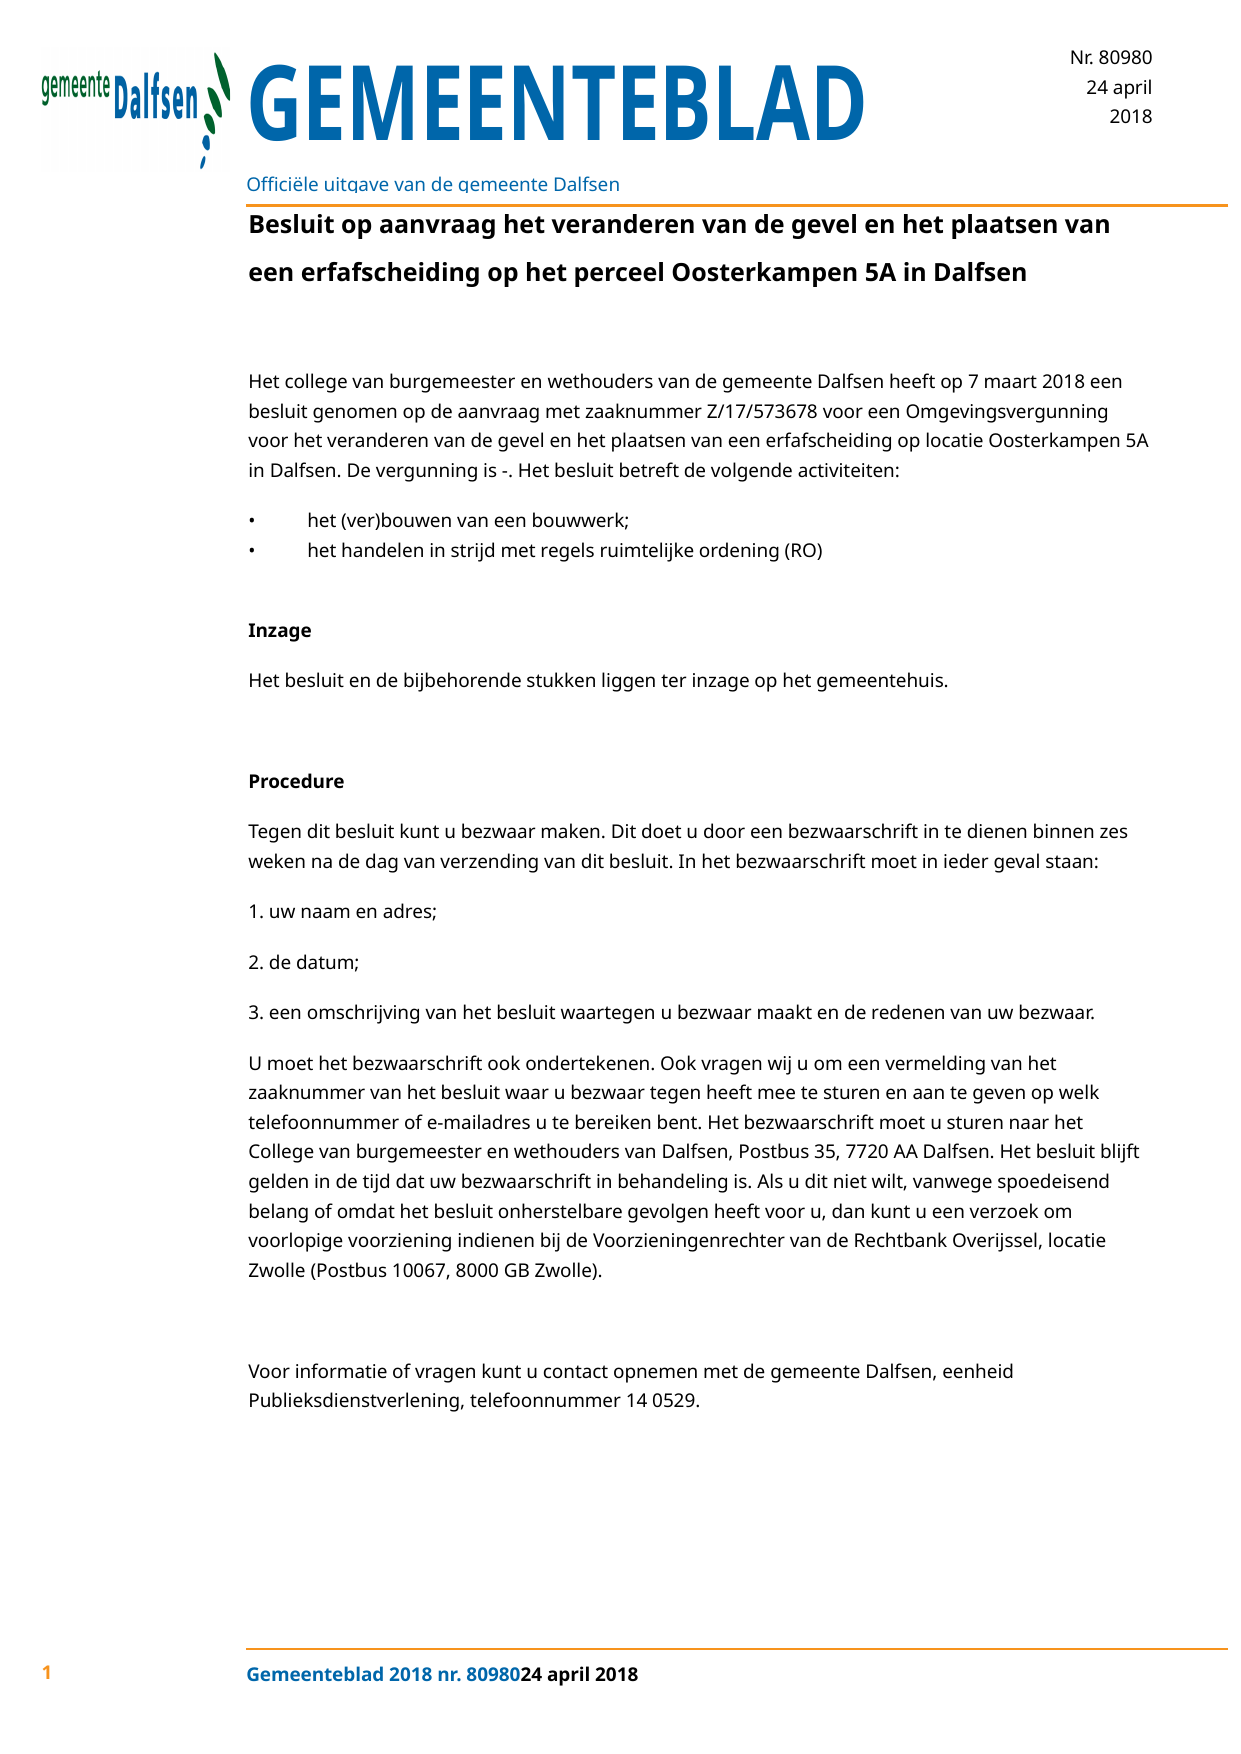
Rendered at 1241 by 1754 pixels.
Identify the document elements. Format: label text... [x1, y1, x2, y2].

list het handelen in strijd met regels ruimtelijke ordening (RO) [248, 537, 1152, 563]
text 2. de datum; [248, 949, 1152, 975]
text Procedure [248, 768, 1152, 794]
text 1. uw naam en adres; [248, 899, 1152, 924]
text Tegen dit besluit kunt u bezwaar maken. Dit doet u door een bezwaarschrift in te dienen binnen zes weken na de dag van verzending van dit besluit. In het bezwaarschrift moet in ieder geval staan: [248, 819, 1152, 874]
picture [41, 47, 231, 172]
text Voor informatie of vragen kunt u contact opnemen met de gemeente Dalfsen, eenheid Publieksdienstverlening, telefoonnummer 14 0529. [248, 1358, 1152, 1413]
text U moet het bezwaarschrift ook ondertekenen. Ook vragen wij u om een vermelding van het zaaknummer van het besluit waar u bezwaar tegen heeft mee te sturen en aan te geven op welk telefoonnummer of e-mailadres u te bereiken bent. Het bezwaarschrift moet u sturen naar het College van burgemeester en wethouders van Dalfsen, Postbus 35, 7720 AA Dalfsen. Het besluit blijft gelden in de tijd dat uw bezwaarschrift in behandeling is. Als u dit niet wilt, vanwege spoedeisend belang of omdat het besluit onherstelbare gevolgen heeft voor u, dan kunt u een verzoek om voorlopige voorziening indienen bij de Voorzieningenrechter van de Rechtbank Overijssel, locatie Zwolle (Postbus 10067, 8000 GB Zwolle). [248, 1050, 1152, 1283]
text Besluit op aanvraag het veranderen van de gevel en het plaatsen van een erfafscheiding op het perceel Oosterkampen 5A in Dalfsen [248, 207, 1152, 288]
list het (ver)bouwen van een bouwwerk; [248, 507, 1152, 533]
text 3. een omschrijving van het besluit waartegen u bezwaar maakt en de redenen van uw bezwaar. [248, 999, 1152, 1025]
text Het college van burgemeester en wethouders van de gemeente Dalfsen heeft op 7 maart 2018 een besluit genomen op de aanvraag met zaaknummer Z/17/573678 voor een Omgevingsvergunning voor het veranderen van de gevel en het plaatsen van een erfafscheiding op locatie Oosterkampen 5A in Dalfsen. De vergunning is -. Het besluit betreft de volgende activiteiten: [248, 368, 1152, 483]
text Het besluit en de bijbehorende stukken liggen ter inzage op het gemeentehuis. [248, 667, 1152, 693]
text Inzage [248, 617, 1152, 643]
